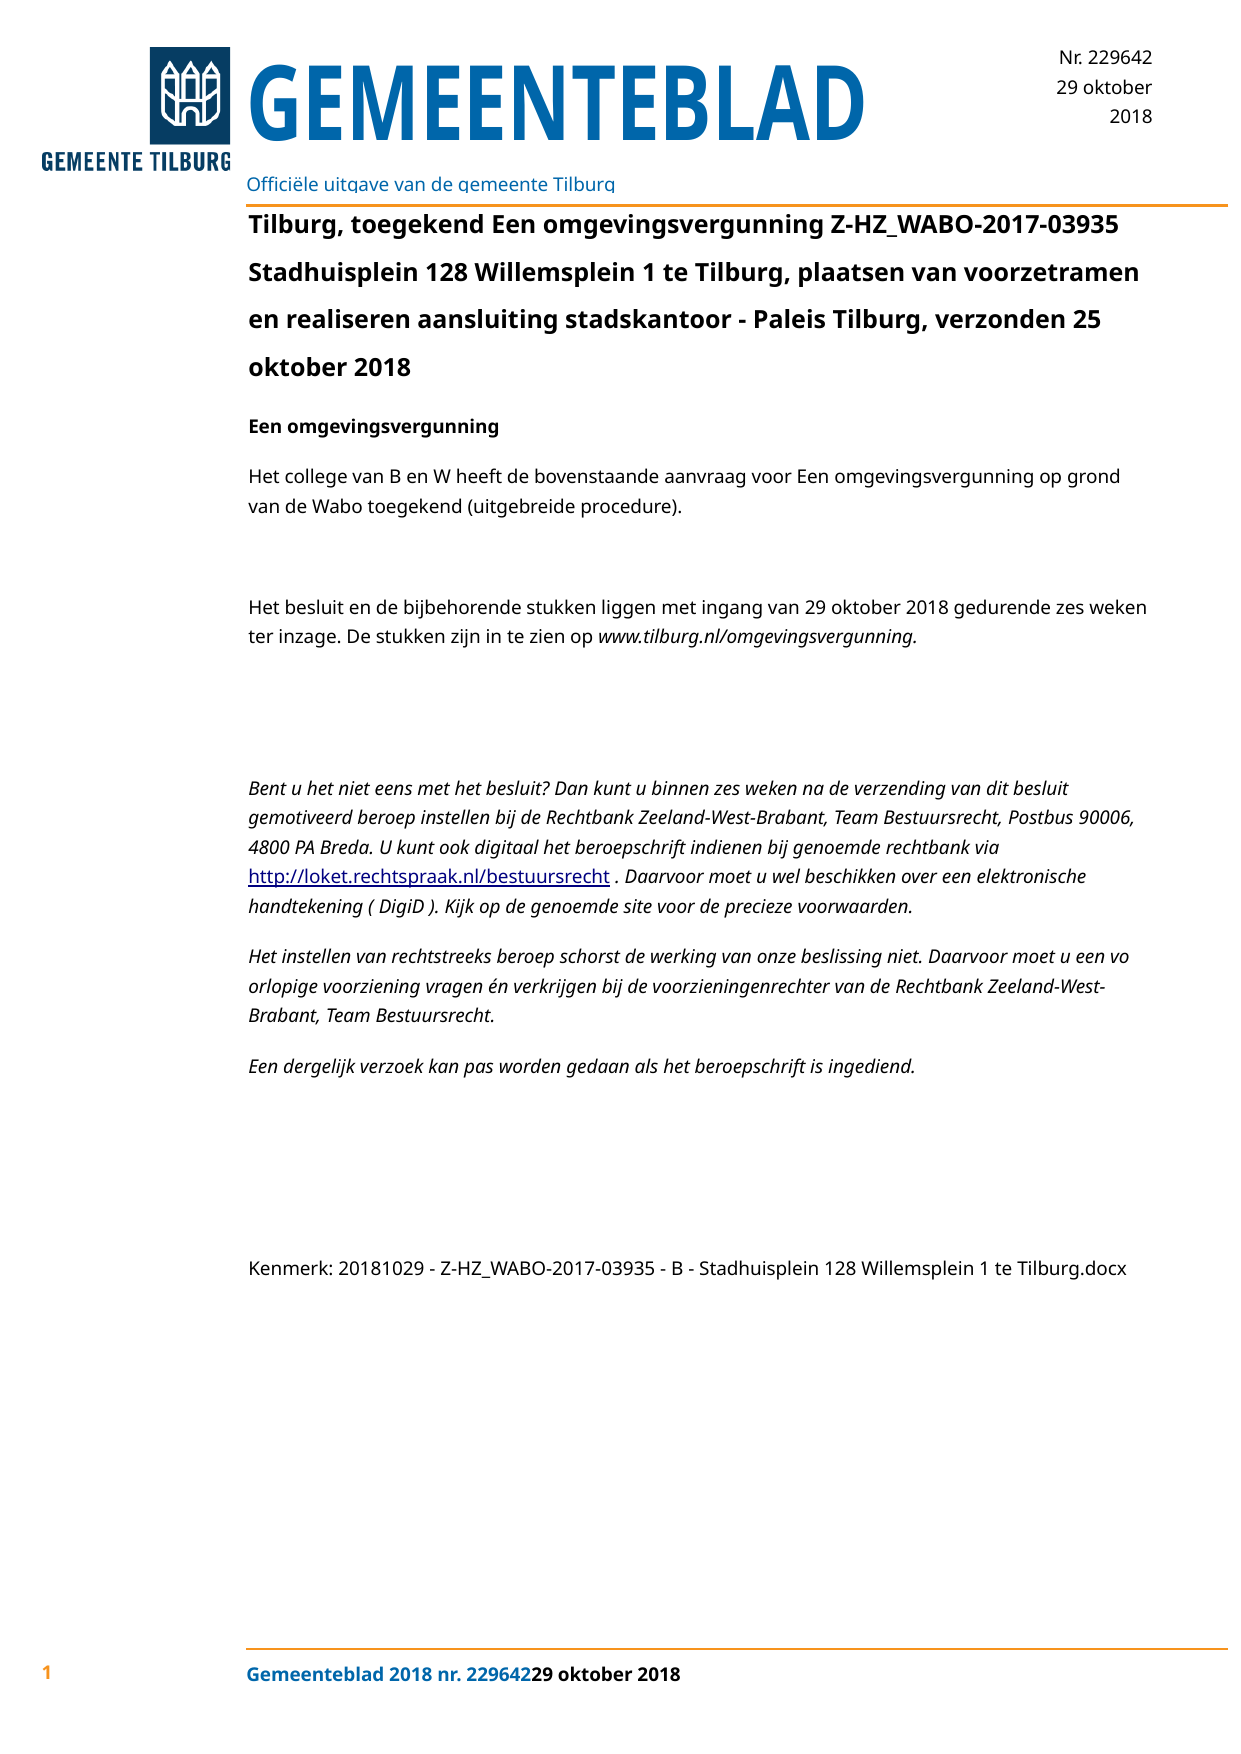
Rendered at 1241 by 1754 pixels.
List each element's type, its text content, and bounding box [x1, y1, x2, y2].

text Bent u het niet eens met het besluit? Dan kunt u binnen zes weken na de verzending van dit besluit gemotiveerd beroep instellen bij de Rechtbank Zeeland-West-Brabant, Team Bestuursrecht, Postbus 90006, 4800 PA Breda. U kunt ook digitaal het beroepschrift indienen bij genoemde rechtbank via http://loket.rechtspraak.nl/bestuursrecht . Daarvoor moet u wel beschikken over een elektronische handtekening ( DigiD ). Kijk op de genoemde site voor de precieze voorwaarden. [248, 775, 1152, 919]
text Een omgevingsvergunning [248, 413, 1152, 439]
text Het college van B en W heeft de bovenstaande aanvraag voor Een omgevingsvergunning op grond van de Wabo toegekend (uitgebreide procedure). [248, 463, 1152, 519]
text Een dergelijk verzoek kan pas worden gedaan als het beroepschrift is ingediend. [248, 1053, 1152, 1079]
text Het instellen van rechtstreeks beroep schorst de werking van onze beslissing niet. Daarvoor moet u een vo orlopige voorziening vragen én verkrijgen bij de voorzieningenrechter van de Rechtbank Zeeland-West-Brabant, Team Bestuursrecht. [248, 943, 1152, 1028]
text Kenmerk: 20181029 - Z-HZ_WABO-2017-03935 - B - Stadhuisplein 128 Willemsplein 1 te Tilburg.docx [248, 1255, 1152, 1281]
text Het besluit en de bijbehorende stukken liggen met ingang van 29 oktober 2018 gedurende zes weken ter inzage. De stukken zijn in te zien op www.tilburg.nl/omgevingsvergunning. [248, 594, 1152, 649]
text Tilburg, toegekend Een omgevingsvergunning Z-HZ_WABO-2017-03935 Stadhuisplein 128 Willemsplein 1 te Tilburg, plaatsen van voorzetramen en realiseren aansluiting stadskantoor - Paleis Tilburg, verzonden 25 oktober 2018 [248, 207, 1152, 384]
picture [41, 47, 231, 172]
